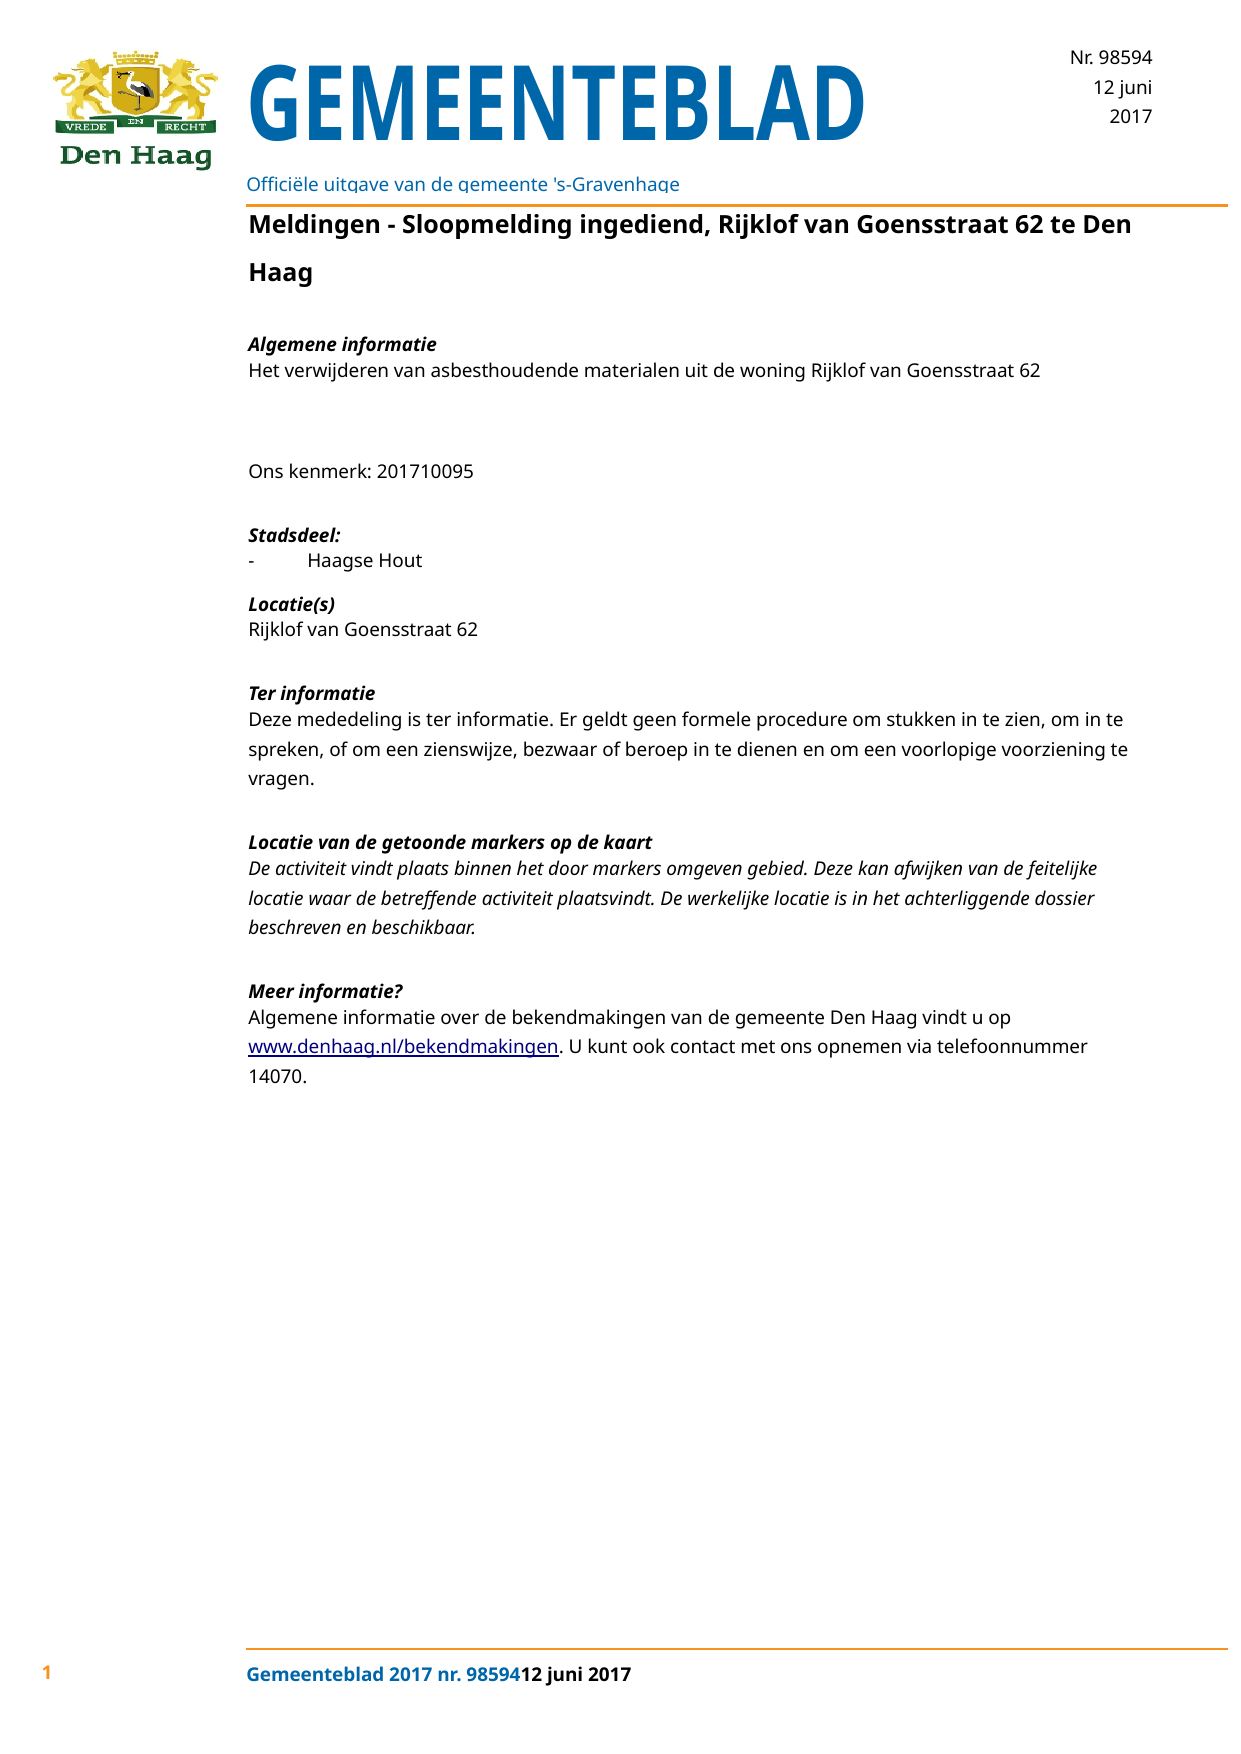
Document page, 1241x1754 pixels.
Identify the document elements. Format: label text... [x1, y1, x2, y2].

list Haagse Hout [248, 548, 1152, 573]
text Locatie van de getoonde markers op de kaart [248, 829, 1152, 855]
text Het verwijderen van asbesthoudende materialen uit de woning Rijklof van Goensstraat 62 [248, 357, 1152, 383]
text De activiteit vindt plaats binnen het door markers omgeven gebied. Deze kan afwijken van de feitelijke locatie waar de betreffende activiteit plaatsvindt. De werkelijke locatie is in het achterliggende dossier beschreven en beschikbaar. [248, 855, 1152, 940]
text Ons kenmerk: 201710095 [248, 458, 1152, 484]
text Meldingen - Sloopmelding ingediend, Rijklof van Goensstraat 62 te Den Haag [248, 207, 1152, 288]
text Meer informatie? [248, 978, 1152, 1004]
picture [41, 47, 231, 172]
text Stadsdeel: [248, 522, 1152, 548]
text Algemene informatie [248, 331, 1152, 357]
text Rijklof van Goensstraat 62 [248, 617, 1152, 642]
text Deze mededeling is ter informatie. Er geldt geen formele procedure om stukken in te zien, om in te spreken, of om een zienswijze, bezwaar of beroep in te dienen en om een voorlopige voorziening te vragen. [248, 706, 1152, 791]
text Locatie(s) [248, 591, 1152, 617]
text Algemene informatie over de bekendmakingen van de gemeente Den Haag vindt u op www.denhaag.nl/bekendmakingen. U kunt ook contact met ons opnemen via telefoonnummer 14070. [248, 1004, 1152, 1089]
text Ter informatie [248, 681, 1152, 706]
